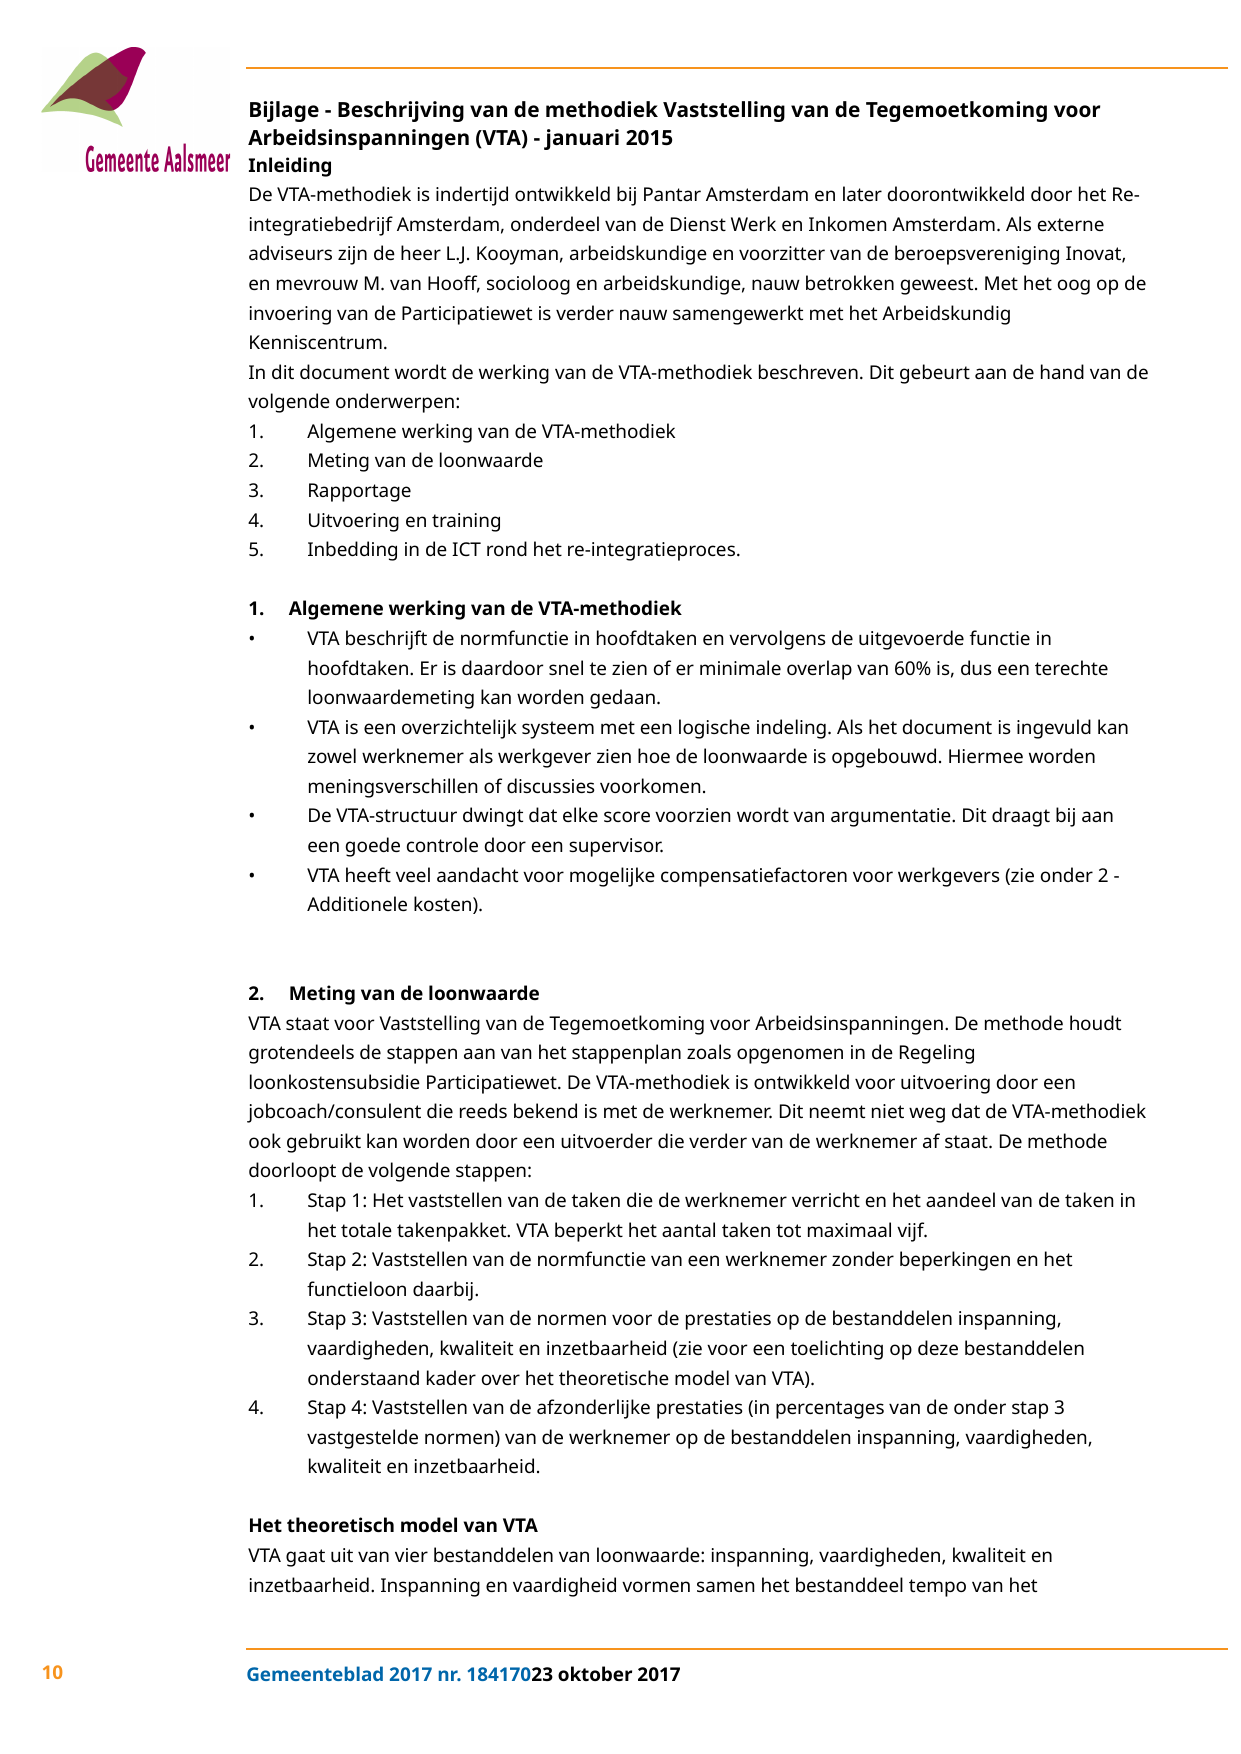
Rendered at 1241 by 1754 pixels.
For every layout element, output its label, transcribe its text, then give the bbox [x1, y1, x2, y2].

text 1. Algemene werking van de VTA-methodiek [248, 596, 1152, 621]
list Inbedding in de ICT rond het re-integratieproces. [248, 536, 1152, 562]
text Inleiding [248, 152, 1152, 177]
text In dit document wordt de werking van de VTA-methodiek beschreven. Dit gebeurt aan de hand van de volgende onderwerpen: [248, 359, 1152, 414]
text Bijlage - Beschrijving van de methodiek Vaststelling van de Tegemoetkoming voor Arbeidsinspanningen (VTA) - januari 2015 [248, 95, 1152, 152]
list VTA heeft veel aandacht voor mogelijke compensatiefactoren voor werkgevers (zie onder 2 - Additionele kosten). [248, 862, 1152, 917]
list Algemene werking van de VTA-methodiek [248, 418, 1152, 444]
text 2. Meting van de loonwaarde [248, 980, 1152, 1006]
list Stap 3: Vaststellen van de normen voor de prestaties op de bestanddelen inspanning, vaardigheden, kwaliteit en inzetbaarheid (zie voor een toelichting op deze bestanddelen onderstaand kader over het theoretische model van VTA). [248, 1306, 1152, 1390]
list De VTA-structuur dwingt dat elke score voorzien wordt van argumentatie. Dit draagt bij aan een goede controle door een supervisor. [248, 803, 1152, 858]
list Stap 1: Het vaststellen van de taken die de werknemer verricht en het aandeel van de taken in het totale takenpakket. VTA beperkt het aantal taken tot maximaal vijf. [248, 1187, 1152, 1242]
list Meting van de loonwaarde [248, 448, 1152, 473]
list VTA beschrijft de normfunctie in hoofdtaken en vervolgens de uitgevoerde functie in hoofdtaken. Er is daardoor snel te zien of er minimale overlap van 60% is, dus een terechte loonwaardemeting kan worden gedaan. [248, 625, 1152, 710]
picture [41, 47, 231, 172]
list Stap 2: Vaststellen van de normfunctie van een werknemer zonder beperkingen en het functieloon daarbij. [248, 1246, 1152, 1302]
table_header Het theoretisch model van VTA VTA gaat uit van vier bestanddelen van loonwaarde: inspanning, vaardigheden, kwaliteit en inzetbaarheid. Inspanning en vaardigheid vormen samen het bestanddeel tempo van het [248, 1513, 1152, 1598]
list Rapportage [248, 477, 1152, 503]
text De VTA-methodiek is indertijd ontwikkeld bij Pantar Amsterdam en later doorontwikkeld door het Re-integratiebedrijf Amsterdam, onderdeel van de Dienst Werk en Inkomen Amsterdam. Als externe adviseurs zijn de heer L.J. Kooyman, arbeidskundige en voorzitter van de beroepsvereniging Inovat, en mevrouw M. van Hooff, socioloog en arbeidskundige, nauw betrokken geweest. Met het oog op de invoering van de Participatiewet is verder nauw samengewerkt met het Arbeidskundig Kenniscentrum. [248, 181, 1152, 355]
text VTA staat voor Vaststelling van de Tegemoetkoming voor Arbeidsinspanningen. De methode houdt grotendeels de stappen aan van het stappenplan zoals opgenomen in de Regeling loonkostensubsidie Participatiewet. De VTA-methodiek is ontwikkeld voor uitvoering door een jobcoach/consulent die reeds bekend is met de werknemer. Dit neemt niet weg dat de VTA-methodiek ook gebruikt kan worden door een uitvoerder die verder van de werknemer af staat. De methode doorloopt de volgende stappen: [248, 1010, 1152, 1183]
list Uitvoering en training [248, 507, 1152, 532]
list Stap 4: Vaststellen van de afzonderlijke prestaties (in percentages van de onder stap 3 vastgestelde normen) van de werknemer op de bestanddelen inspanning, vaardigheden, kwaliteit en inzetbaarheid. [248, 1394, 1152, 1479]
list VTA is een overzichtelijk systeem met een logische indeling. Als het document is ingevuld kan zowel werknemer als werkgever zien hoe de loonwaarde is opgebouwd. Hiermee worden meningsverschillen of discussies voorkomen. [248, 714, 1152, 799]
